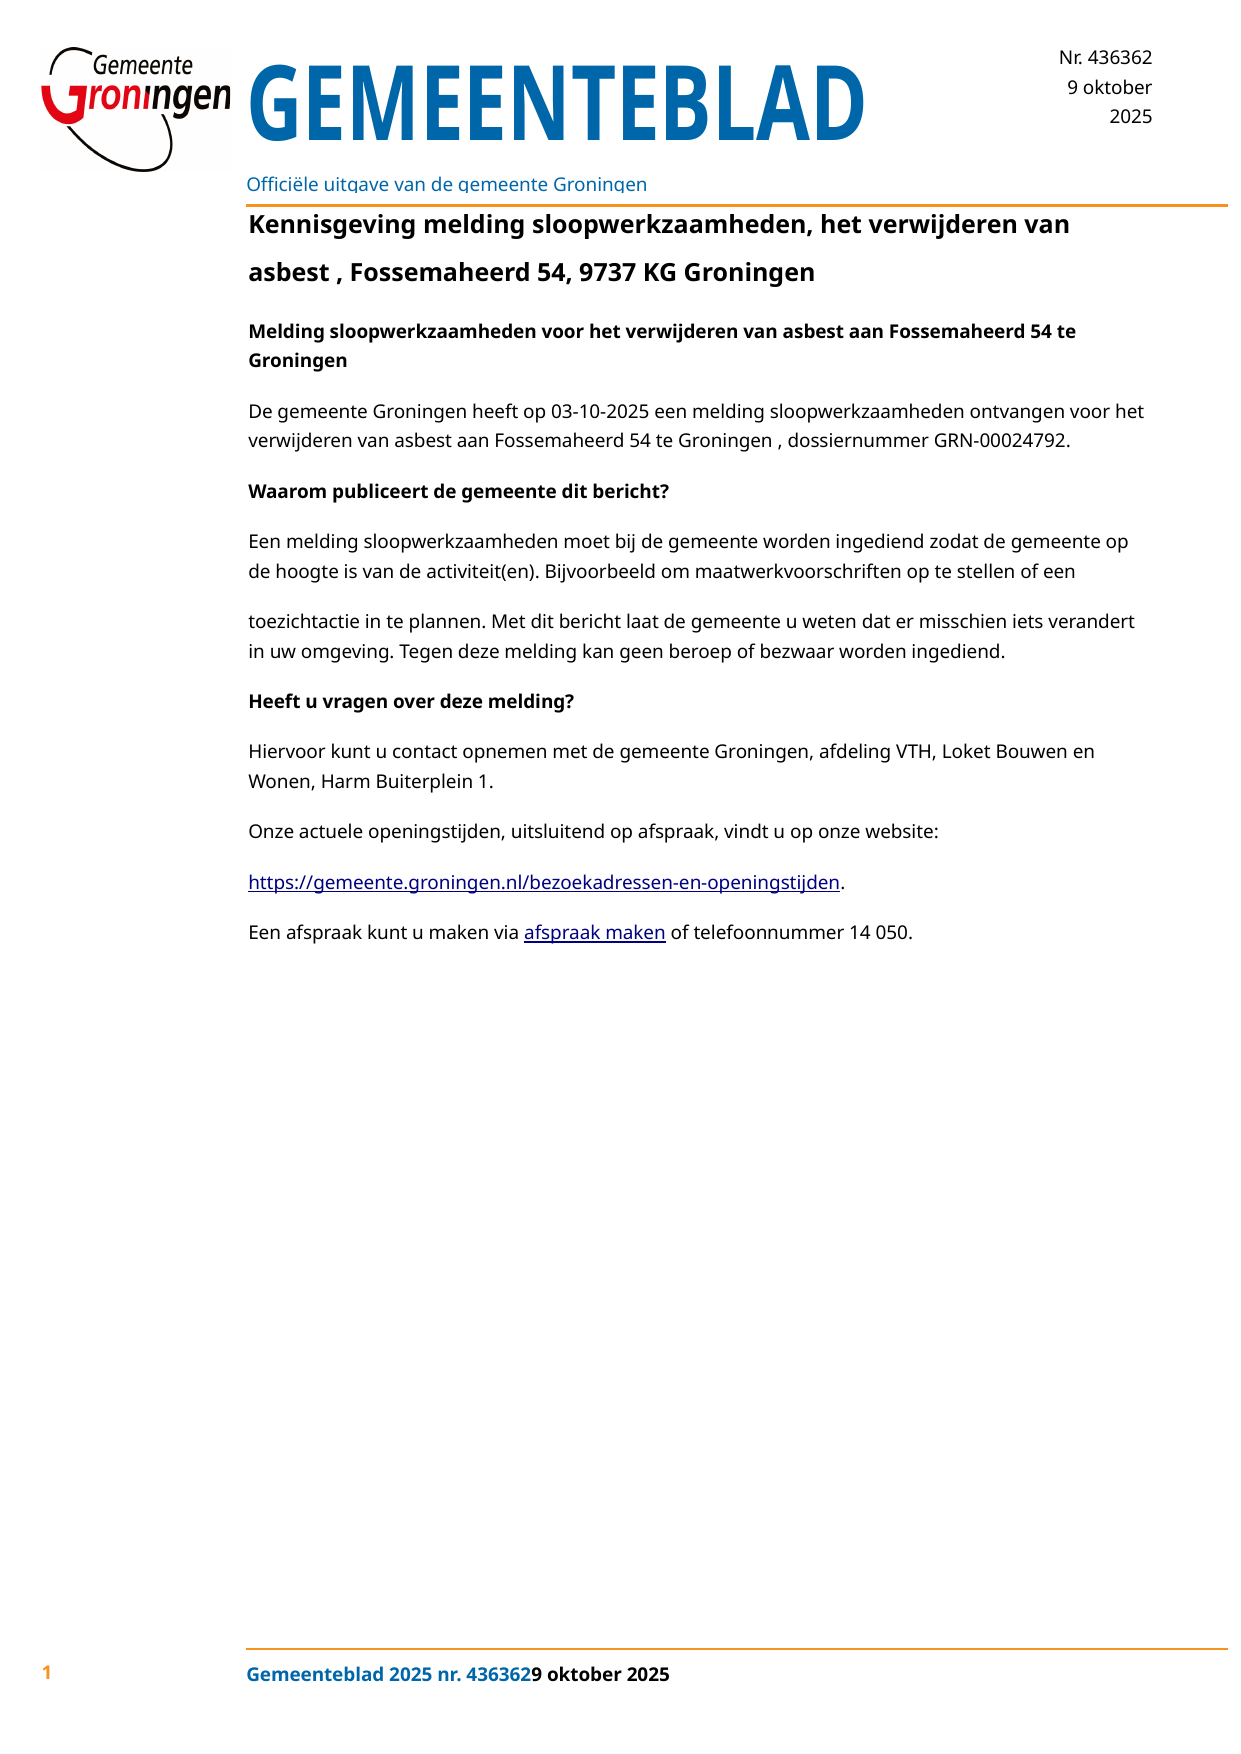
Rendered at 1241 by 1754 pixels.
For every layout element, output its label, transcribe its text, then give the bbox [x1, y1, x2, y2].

text De gemeente Groningen heeft op 03-10-2025 een melding sloopwerkzaamheden ontvangen voor het verwijderen van asbest aan Fossemaheerd 54 te Groningen , dossiernummer GRN-00024792. [248, 398, 1152, 453]
text Melding sloopwerkzaamheden voor het verwijderen van asbest aan Fossemaheerd 54 te Groningen [248, 318, 1152, 373]
picture [41, 47, 231, 172]
text toezichtactie in te plannen. Met dit bericht laat de gemeente u weten dat er misschien iets verandert in uw omgeving. Tegen deze melding kan geen beroep of bezwaar worden ingediend. [248, 608, 1152, 664]
text Hiervoor kunt u contact opnemen met de gemeente Groningen, afdeling VTH, Loket Bouwen en Wonen, Harm Buiterplein 1. [248, 739, 1152, 794]
text Een melding sloopwerkzaamheden moet bij de gemeente worden ingediend zodat de gemeente op de hoogte is van de activiteit(en). Bijvoorbeeld om maatwerkvoorschriften op te stellen of een [248, 528, 1152, 584]
text Kennisgeving melding sloopwerkzaamheden, het verwijderen van asbest , Fossemaheerd 54, 9737 KG Groningen [248, 207, 1152, 288]
text Waarom publiceert de gemeente dit bericht? [248, 478, 1152, 504]
text Heeft u vragen over deze melding? [248, 688, 1152, 714]
text Onze actuele openingstijden, uitsluitend op afspraak, vindt u op onze website: [248, 819, 1152, 844]
text https://gemeente.groningen.nl/bezoekadressen-en-openingstijden. [248, 869, 1152, 895]
text Een afspraak kunt u maken via afspraak maken of telefoonnummer 14 050. [248, 919, 1152, 945]
